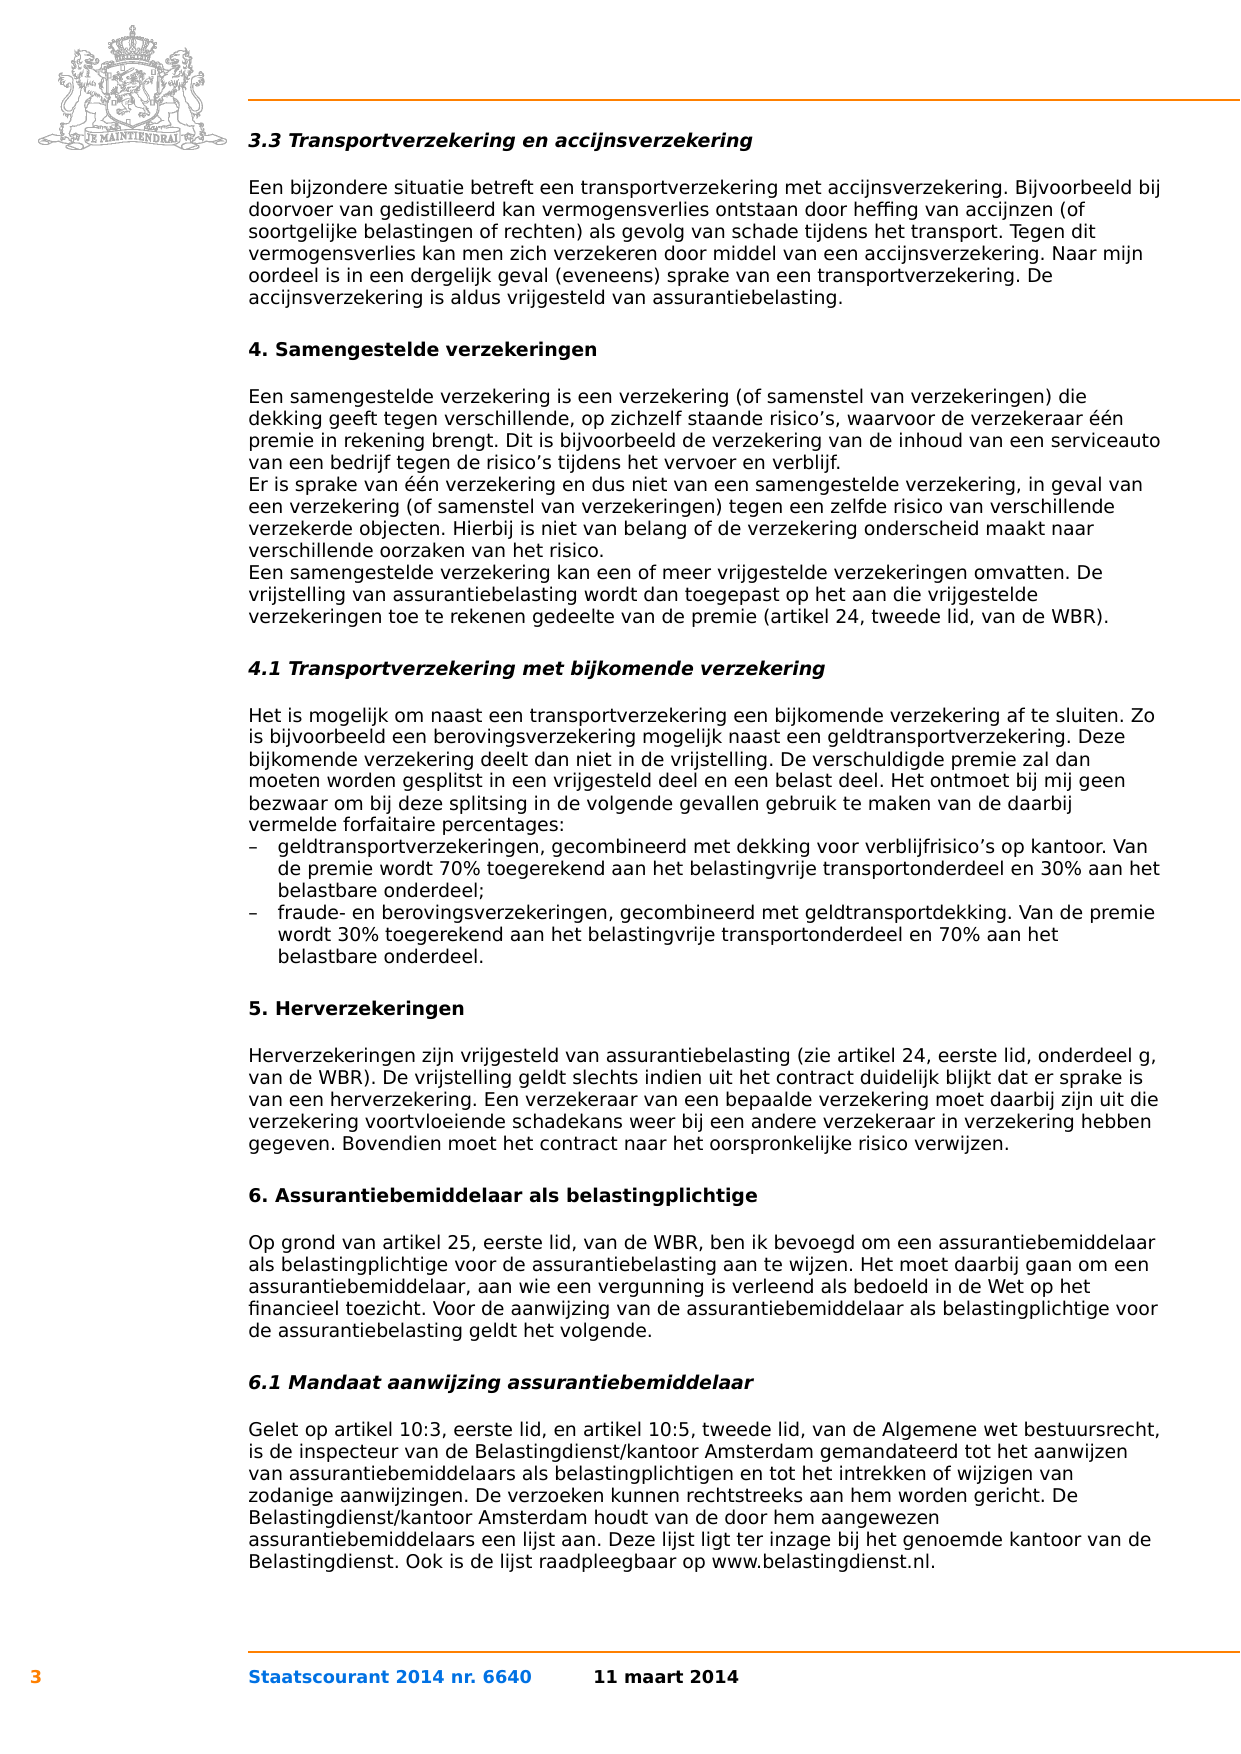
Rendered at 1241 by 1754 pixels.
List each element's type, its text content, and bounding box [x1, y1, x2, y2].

text – geldtransportverzekeringen, gecombineerd met dekking voor verblijfrisico’s op kantoor. Van de premie wordt 70% toegerekend aan het belastingvrije transportonderdeel en 30% aan het belastbare onderdeel; [248, 836, 1163, 902]
text Een bijzondere situatie betreft een transportverzekering met accijnsverzekering. Bijvoorbeeld bij doorvoer van gedistilleerd kan vermogensverlies ontstaan door heffing van accijnzen (of soortgelijke belastingen of rechten) als gevolg van schade tijdens het transport. Tegen dit vermogensverlies kan men zich verzekeren door middel van een accijnsverzekering. Naar mijn oordeel is in een dergelijk geval (eveneens) sprake van een transportverzekering. De accijnsverzekering is aldus vrijgesteld van assurantiebelasting. [248, 177, 1163, 309]
subtitle 6. Assurantiebemiddelaar als belastingplichtige [248, 1185, 1163, 1207]
text Een samengestelde verzekering is een verzekering (of samenstel van verzekeringen) die dekking geeft tegen verschillende, op zichzelf staande risico’s, waarvoor de verzekeraar één premie in rekening brengt. Dit is bijvoorbeeld de verzekering van de inhoud van een serviceauto van een bedrijf tegen de risico’s tijdens het vervoer en verblijf. [248, 386, 1163, 474]
subtitle 4. Samengestelde verzekeringen [248, 339, 1163, 361]
subtitle 6.1 Mandaat aanwijzing assurantiebemiddelaar [248, 1372, 1163, 1394]
subtitle 5. Herverzekeringen [248, 998, 1163, 1020]
subtitle 4.1 Transportverzekering met bijkomende verzekering [248, 657, 1163, 679]
text Het is mogelijk om naast een transportverzekering een bijkomende verzekering af te sluiten. Zo is bijvoorbeeld een berovingsverzekering mogelijk naast een geldtransportverzekering. Deze bijkomende verzekering deelt dan niet in de vrijstelling. De verschuldigde premie zal dan moeten worden gesplitst in een vrijgesteld deel en een belast deel. Het ontmoet bij mij geen bezwaar om bij deze splitsing in de volgende gevallen gebruik te maken van de daarbij vermelde forfaitaire percentages: [248, 704, 1163, 836]
text Een samengestelde verzekering kan een of meer vrijgestelde verzekeringen omvatten. De vrijstelling van assurantiebelasting wordt dan toegepast op het aan die vrijgestelde verzekeringen toe te rekenen gedeelte van de premie (artikel 24, tweede lid, van de WBR). [248, 562, 1163, 627]
text Gelet op artikel 10:3, eerste lid, en artikel 10:5, tweede lid, van de Algemene wet bestuursrecht, is de inspecteur van de Belastingdienst/kantoor Amsterdam gemandateerd tot het aanwijzen van assurantiebemiddelaars als belastingplichtigen en tot het intrekken of wijzigen van zodanige aanwijzingen. De verzoeken kunnen rechtstreeks aan hem worden gericht. De Belastingdienst/kantoor Amsterdam houdt van de door hem aangewezen assurantiebemiddelaars een lijst aan. Deze lijst ligt ter inzage bij het genoemde kantoor van de Belastingdienst. Ook is de lijst raadpleegbaar op www.belastingdienst.nl. [248, 1419, 1163, 1573]
picture [38, 25, 227, 150]
text Er is sprake van één verzekering en dus niet van een samengestelde verzekering, in geval van een verzekering (of samenstel van verzekeringen) tegen een zelfde risico van verschillende verzekerde objecten. Hierbij is niet van belang of de verzekering onderscheid maakt naar verschillende oorzaken van het risico. [248, 474, 1163, 562]
text Herverzekeringen zijn vrijgesteld van assurantiebelasting (zie artikel 24, eerste lid, onderdeel g, van de WBR). De vrijstelling geldt slechts indien uit het contract duidelijk blijkt dat er sprake is van een herverzekering. Een verzekeraar van een bepaalde verzekering moet daarbij zijn uit die verzekering voortvloeiende schadekans weer bij een andere verzekeraar in verzekering hebben gegeven. Bovendien moet het contract naar het oorspronkelijke risico verwijzen. [248, 1045, 1163, 1155]
text – fraude- en berovingsverzekeringen, gecombineerd met geldtransportdekking. Van de premie wordt 30% toegerekend aan het belastingvrije transportonderdeel en 70% aan het belastbare onderdeel. [248, 902, 1163, 968]
subtitle 3.3 Transportverzekering en accijnsverzekering [248, 130, 1163, 152]
text Op grond van artikel 25, eerste lid, van de WBR, ben ik bevoegd om een assurantiebemiddelaar als belastingplichtige voor de assurantiebelasting aan te wijzen. Het moet daarbij gaan om een assurantiebemiddelaar, aan wie een vergunning is verleend als bedoeld in de Wet op het financieel toezicht. Voor de aanwijzing van de assurantiebemiddelaar als belastingplichtige voor de assurantiebelasting geldt het volgende. [248, 1232, 1163, 1342]
